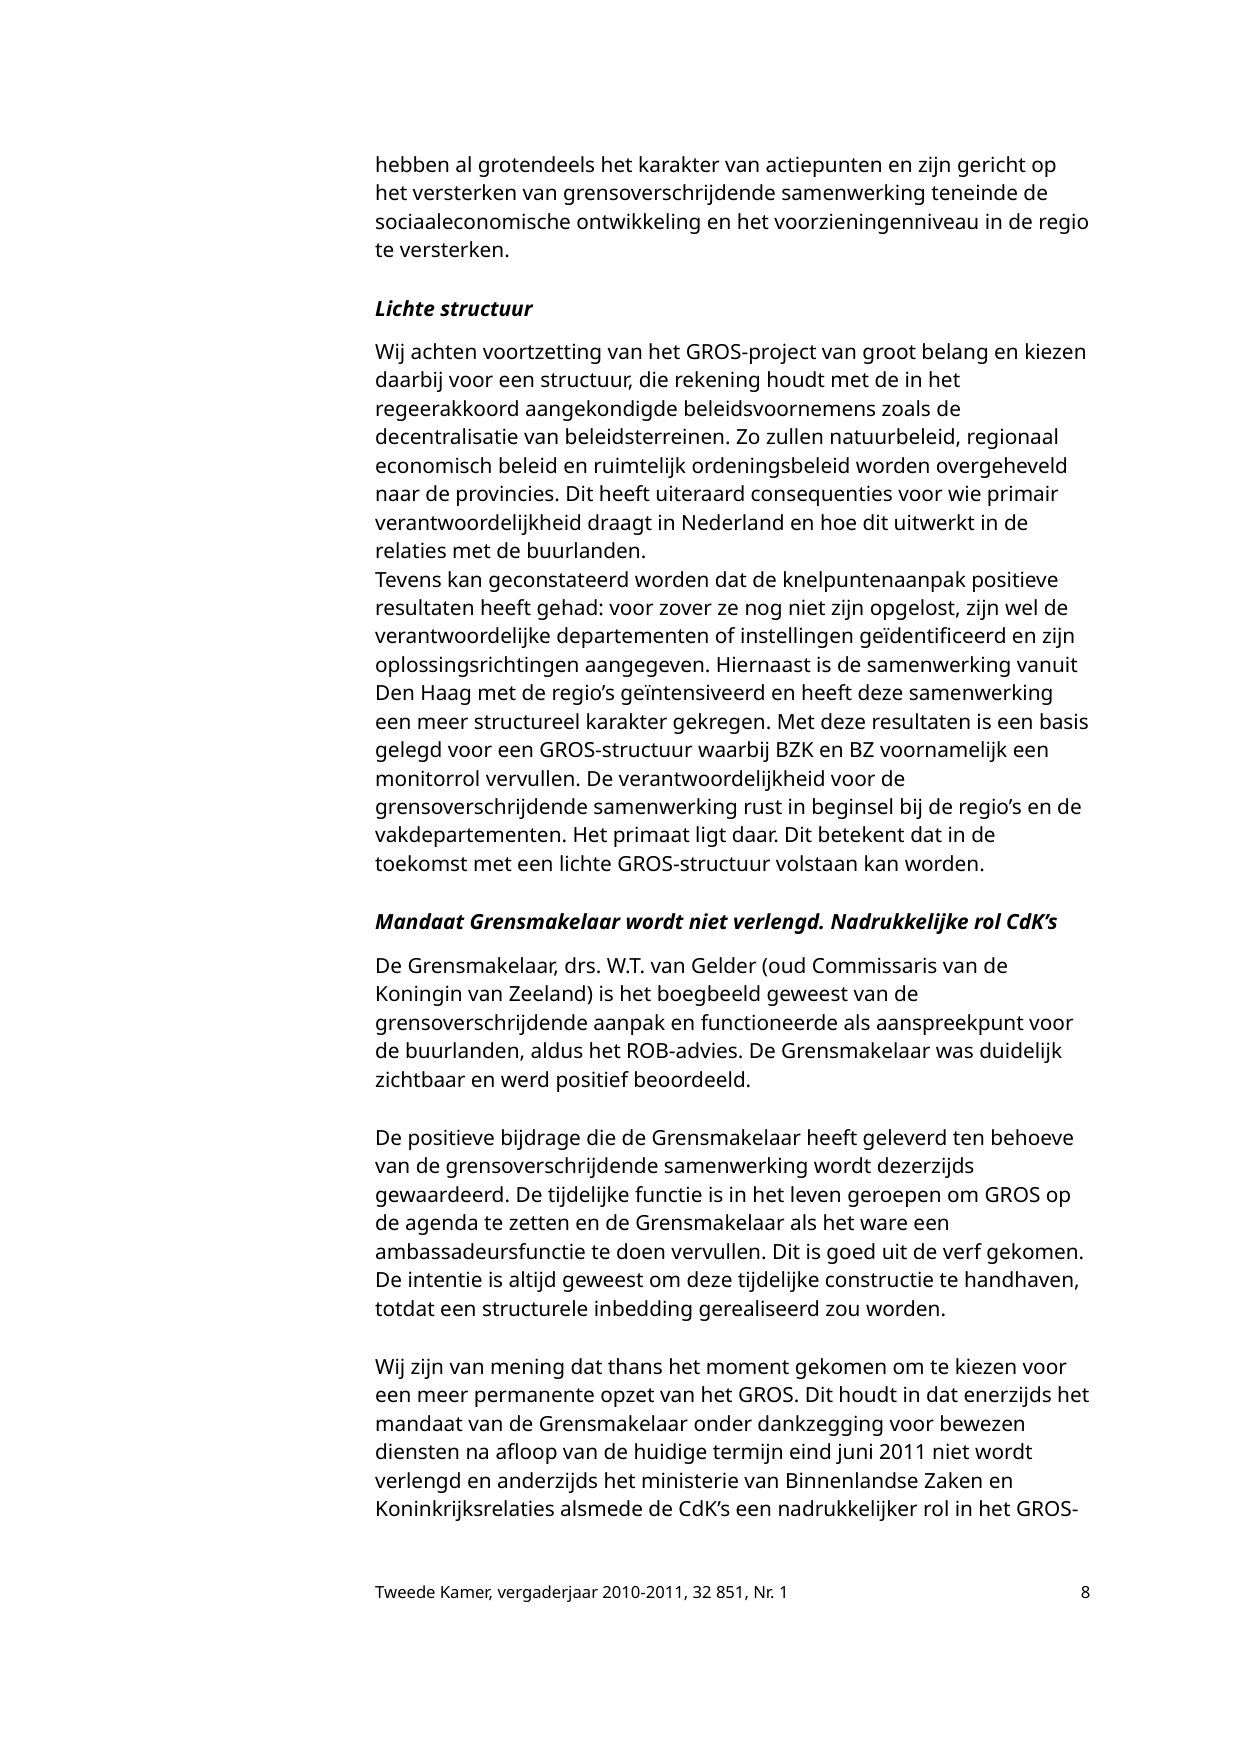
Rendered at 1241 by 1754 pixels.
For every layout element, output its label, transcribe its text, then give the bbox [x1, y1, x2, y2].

text De positieve bijdrage die de Grensmakelaar heeft geleverd ten behoeve van de grensoverschrijdende samenwerking wordt dezerzijds gewaardeerd. De tijdelijke functie is in het leven geroepen om GROS op de agenda te zetten en de Grensmakelaar als het ware een ambassadeursfunctie te doen vervullen. Dit is goed uit de verf gekomen. De intentie is altijd geweest om deze tijdelijke constructie te handhaven, totdat een structurele inbedding gerealiseerd zou worden. [375, 1123, 1090, 1322]
text Mandaat Grensmakelaar wordt niet verlengd. Nadrukkelijke rol CdK’s [375, 907, 1090, 936]
text Lichte structuur [375, 294, 1090, 322]
text hebben al grotendeels het karakter van actiepunten en zijn gericht op het versterken van grensoverschrijdende samenwerking teneinde de sociaaleconomische ontwikkeling en het voorzieningenniveau in de regio te versterken. [375, 150, 1090, 264]
text Tevens kan geconstateerd worden dat de knelpuntenaanpak positieve resultaten heeft gehad: voor zover ze nog niet zijn opgelost, zijn wel de verantwoordelijke departementen of instellingen geïdentificeerd en zijn oplossingsrichtingen aangegeven. Hiernaast is de samenwerking vanuit Den Haag met de regio’s geïntensiveerd en heeft deze samenwerking een meer structureel karakter gekregen. Met deze resultaten is een basis gelegd voor een GROS-structuur waarbij BZK en BZ voornamelijk een monitorrol vervullen. De verantwoordelijkheid voor de grensoverschrijdende samenwerking rust in beginsel bij de regio’s en de vakdepartementen. Het primaat ligt daar. Dit betekent dat in de toekomst met een lichte GROS-structuur volstaan kan worden. [375, 565, 1090, 877]
text Wij zijn van mening dat thans het moment gekomen om te kiezen voor een meer permanente opzet van het GROS. Dit houdt in dat enerzijds het mandaat van de Grensmakelaar onder dankzegging voor bewezen diensten na afloop van de huidige termijn eind juni 2011 niet wordt verlengd en anderzijds het ministerie van Binnenlandse Zaken en Koninkrijksrelaties alsmede de CdK’s een nadrukkelijker rol in het GROS- [375, 1352, 1090, 1523]
text Wij achten voortzetting van het GROS-project van groot belang en kiezen daarbij voor een structuur, die rekening houdt met de in het regeerakkoord aangekondigde beleidsvoornemens zoals de decentralisatie van beleidsterreinen. Zo zullen natuurbeleid, regionaal economisch beleid en ruimtelijk ordeningsbeleid worden overgeheveld naar de provincies. Dit heeft uiteraard consequenties voor wie primair verantwoordelijkheid draagt in Nederland en hoe dit uitwerkt in de relaties met de buurlanden. [375, 337, 1090, 565]
text De Grensmakelaar, drs. W.T. van Gelder (oud Commissaris van de Koningin van Zeeland) is het boegbeeld geweest van de grensoverschrijdende aanpak en functioneerde als aanspreekpunt voor de buurlanden, aldus het ROB-advies. De Grensmakelaar was duidelijk zichtbaar en werd positief beoordeeld. [375, 951, 1090, 1093]
